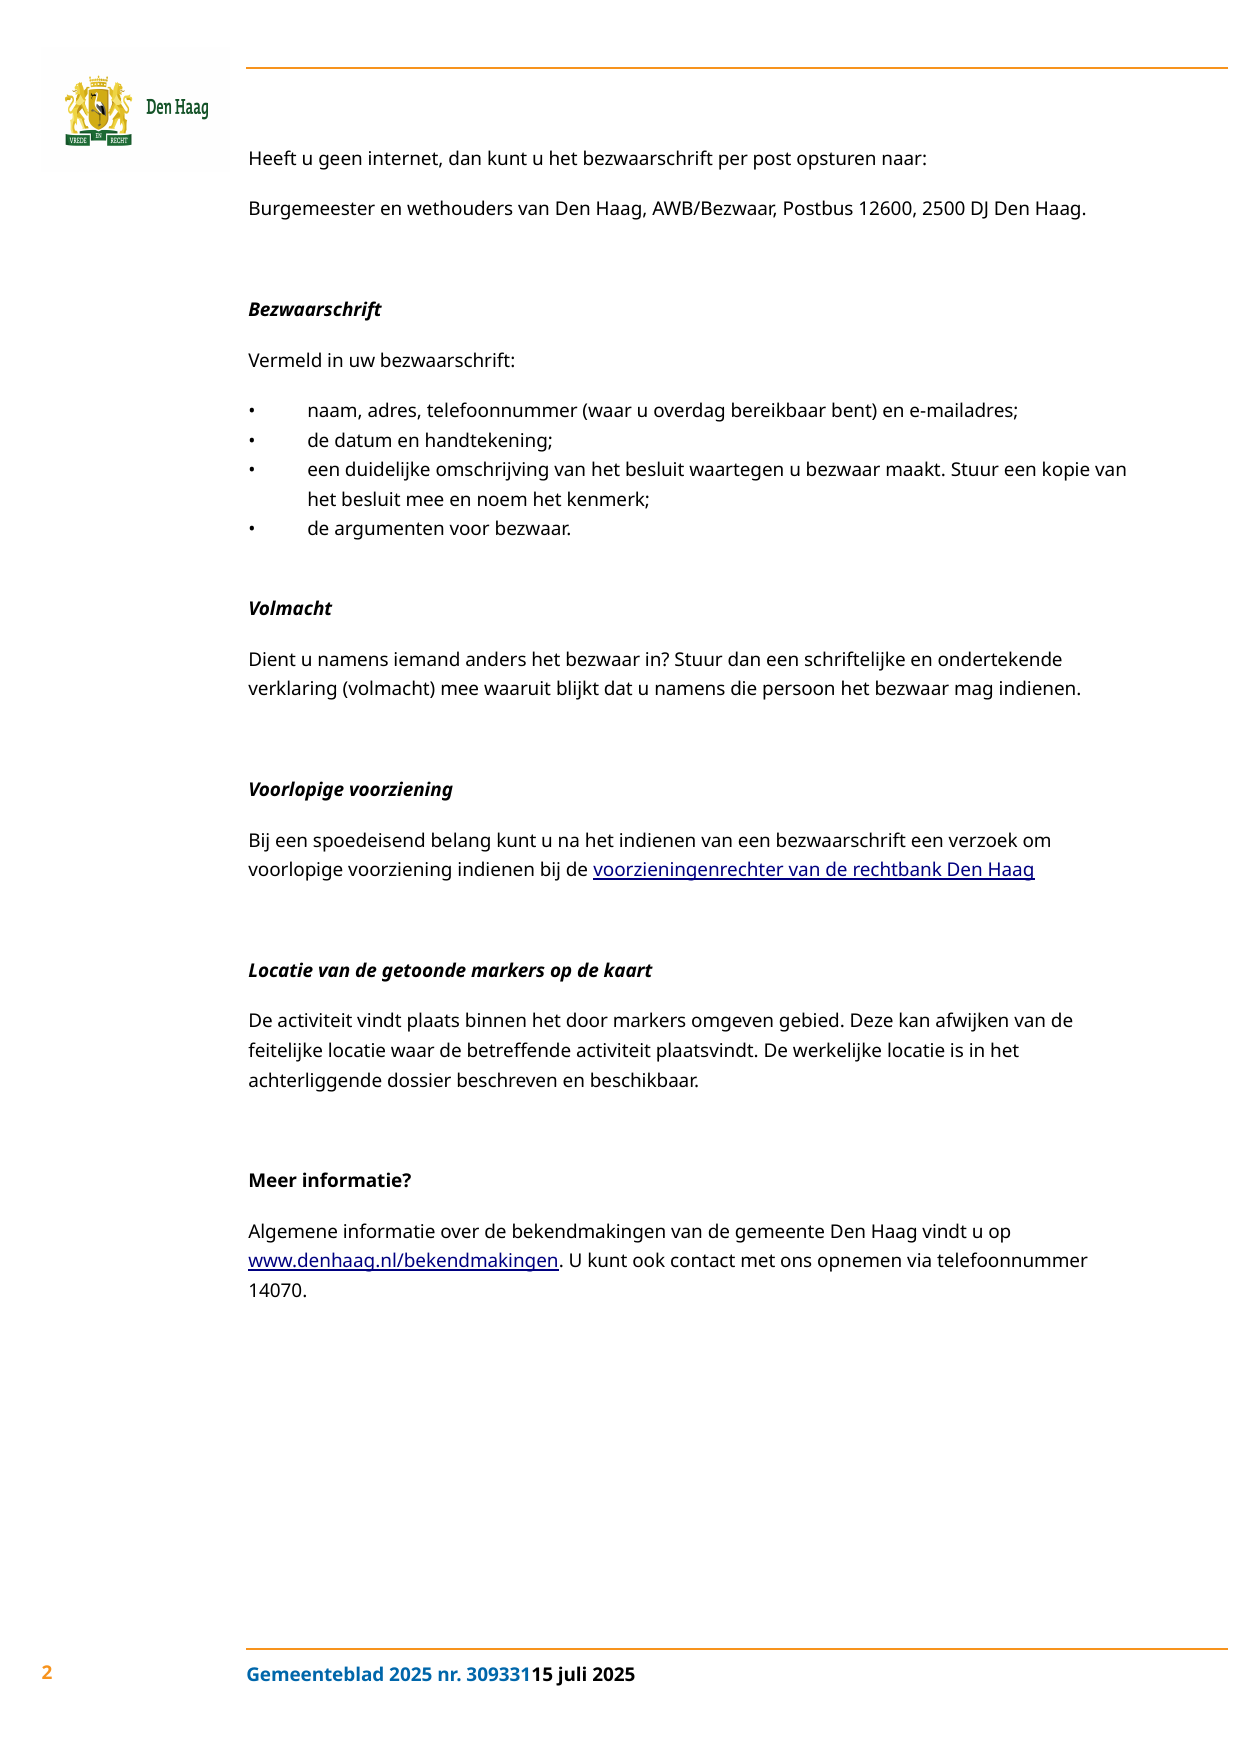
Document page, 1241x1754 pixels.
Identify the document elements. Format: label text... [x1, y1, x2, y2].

list een duidelijke omschrijving van het besluit waartegen u bezwaar maakt. Stuur een kopie van het besluit mee en noem het kenmerk; [248, 456, 1152, 512]
text Volmacht [248, 596, 1152, 621]
text De activiteit vindt plaats binnen het door markers omgeven gebied. Deze kan afwijken van de feitelijke locatie waar de betreffende activiteit plaatsvindt. De werkelijke locatie is in het achterliggende dossier beschreven en beschikbaar. [248, 1008, 1152, 1093]
text Bij een spoedeisend belang kunt u na het indienen van een bezwaarschrift een verzoek om voorlopige voorziening indienen bij de voorzieningenrechter van de rechtbank Den Haag [248, 827, 1152, 882]
text Bezwaarschrift [248, 296, 1152, 322]
text Burgemeester en wethouders van Den Haag, AWB/Bezwaar, Postbus 12600, 2500 DJ Den Haag. [248, 196, 1152, 221]
text Dient u namens iemand anders het bezwaar in? Stuur dan een schriftelijke en ondertekende verklaring (volmacht) mee waaruit blijkt dat u namens die persoon het bezwaar mag indienen. [248, 646, 1152, 701]
text Vermeld in uw bezwaarschrift: [248, 347, 1152, 373]
text Voorlopige voorziening [248, 776, 1152, 802]
picture [41, 47, 231, 172]
text Meer informatie? [248, 1168, 1152, 1193]
list de argumenten voor bezwaar. [248, 516, 1152, 541]
text Locatie van de getoonde markers op de kaart [248, 957, 1152, 983]
text Algemene informatie over de bekendmakingen van de gemeente Den Haag vindt u op www.denhaag.nl/bekendmakingen. U kunt ook contact met ons opnemen via telefoonnummer 14070. [248, 1218, 1152, 1303]
list de datum en handtekening; [248, 427, 1152, 453]
list naam, adres, telefoonnummer (waar u overdag bereikbaar bent) en e-mailadres; [248, 397, 1152, 423]
text Heeft u geen internet, dan kunt u het bezwaarschrift per post opsturen naar: [248, 145, 1152, 171]
